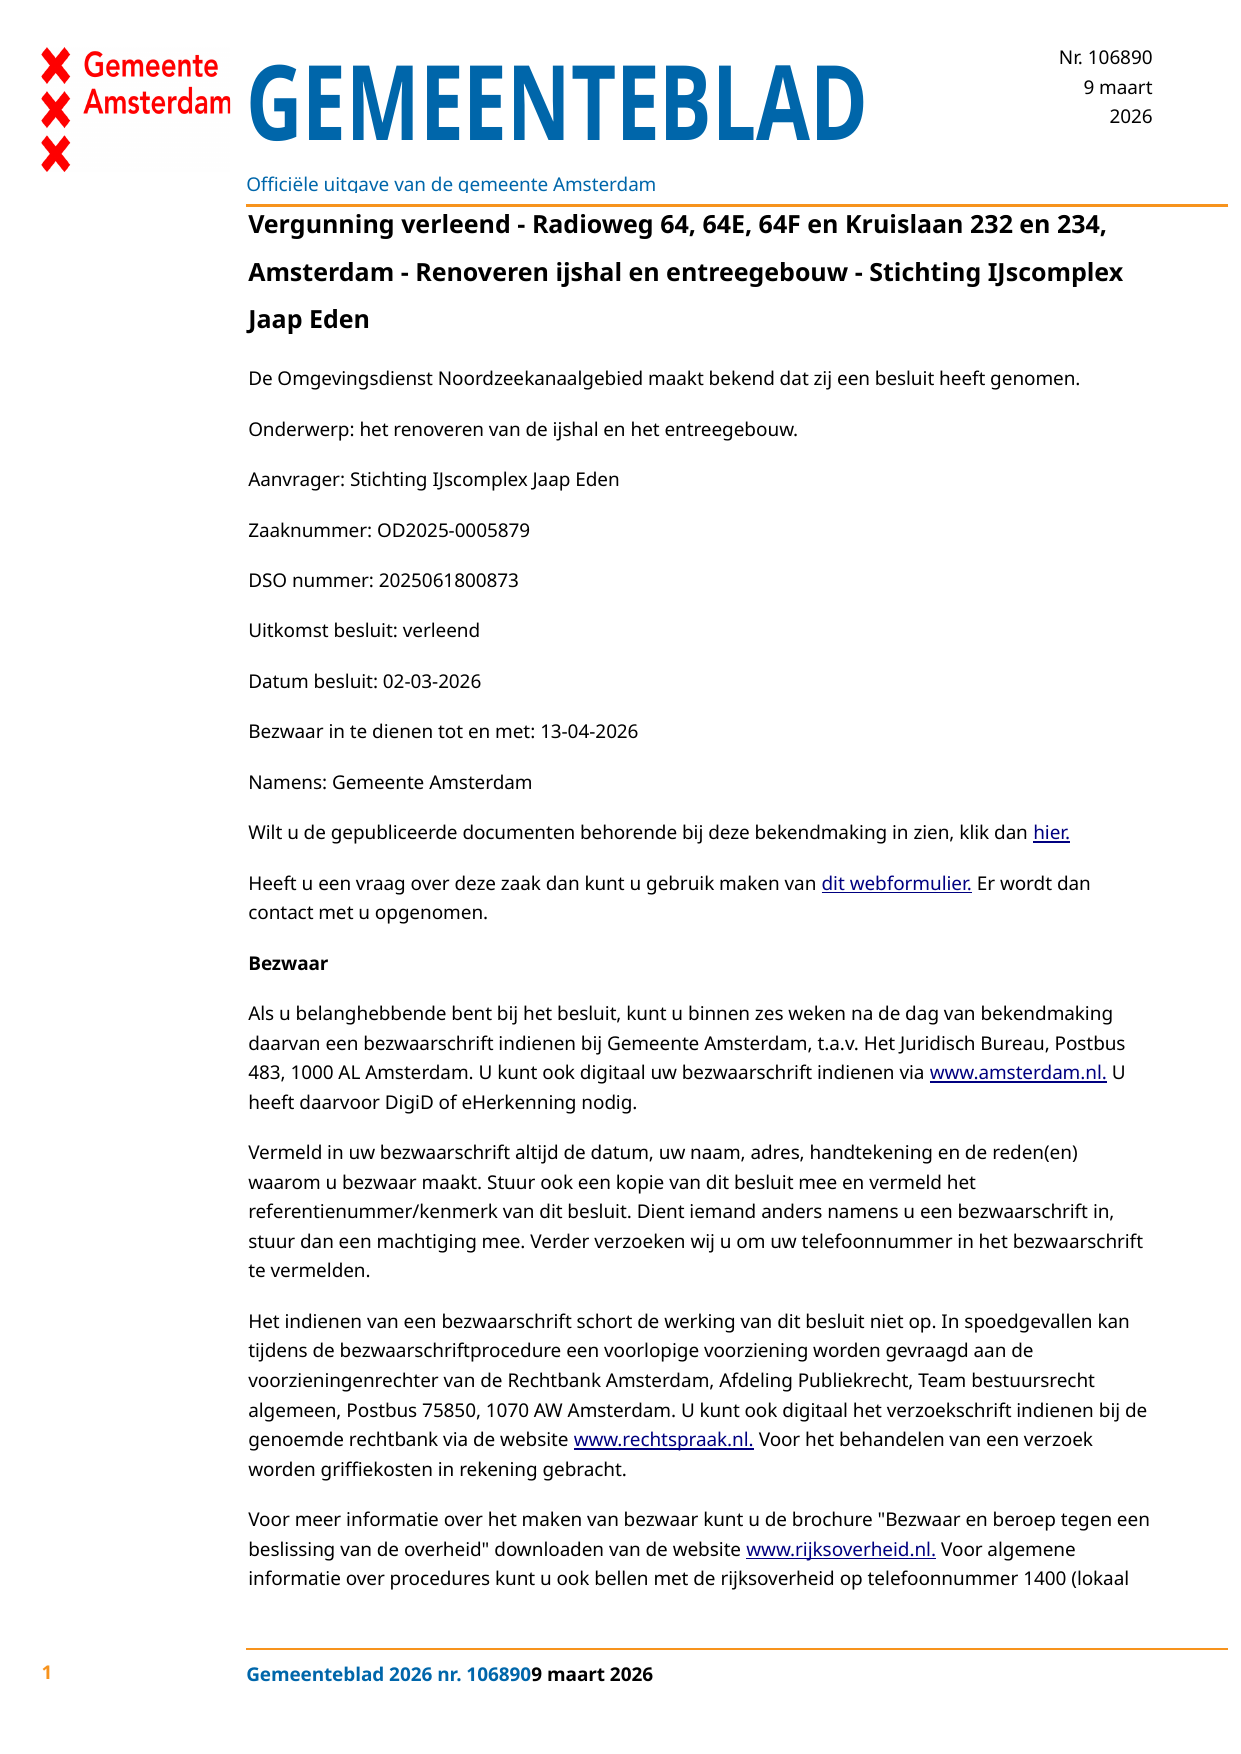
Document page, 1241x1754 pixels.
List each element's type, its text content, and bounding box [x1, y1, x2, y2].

text Voor meer informatie over het maken van bezwaar kunt u de brochure "Bezwaar en beroep tegen een beslissing van de overheid" downloaden van de website www.rijksoverheid.nl. Voor algemene informatie over procedures kunt u ook bellen met de rijksoverheid op telefoonnummer 1400 (lokaal [248, 1506, 1152, 1591]
text Aanvrager: Stichting IJscomplex Jaap Eden [248, 466, 1152, 492]
text Heeft u een vraag over deze zaak dan kunt u gebruik maken van dit webformulier. Er wordt dan contact met u opgenomen. [248, 870, 1152, 925]
text Bezwaar [248, 950, 1152, 975]
text Het indienen van een bezwaarschrift schort de werking van dit besluit niet op. In spoedgevallen kan tijdens de bezwaarschriftprocedure een voorlopige voorziening worden gevraagd aan de voorzieningenrechter van de Rechtbank Amsterdam, Afdeling Publiekrecht, Team bestuursrecht algemeen, Postbus 75850, 1070 AW Amsterdam. U kunt ook digitaal het verzoekschrift indienen bij de genoemde rechtbank via de website www.rechtspraak.nl. Voor het behandelen van een verzoek worden griffiekosten in rekening gebracht. [248, 1308, 1152, 1482]
text Als u belanghebbende bent bij het besluit, kunt u binnen zes weken na de dag van bekendmaking daarvan een bezwaarschrift indienen bij Gemeente Amsterdam, t.a.v. Het Juridisch Bureau, Postbus 483, 1000 AL Amsterdam. U kunt ook digitaal uw bezwaarschrift indienen via www.amsterdam.nl. U heeft daarvoor DigiD of eHerkenning nodig. [248, 1000, 1152, 1114]
text Bezwaar in te dienen tot en met: 13-04-2026 [248, 718, 1152, 744]
text DSO nummer: 2025061800873 [248, 567, 1152, 593]
text De Omgevingsdienst Noordzeekanaalgebied maakt bekend dat zij een besluit heeft genomen. [248, 366, 1152, 391]
text Zaaknummer: OD2025-0005879 [248, 517, 1152, 542]
text Vergunning verleend - Radioweg 64, 64E, 64F en Kruislaan 232 en 234, Amsterdam - Renoveren ijshal en entreegebouw - Stichting IJscomplex Jaap Eden [248, 207, 1152, 336]
text Onderwerp: het renoveren van de ijshal en het entreegebouw. [248, 416, 1152, 442]
text Wilt u de gepubliceerde documenten behorende bij deze bekendmaking in zien, klik dan hier. [248, 819, 1152, 845]
text Namens: Gemeente Amsterdam [248, 769, 1152, 794]
text Vermeld in uw bezwaarschrift altijd de datum, uw naam, adres, handtekening en de reden(en) waarom u bezwaar maakt. Stuur ook een kopie van dit besluit mee en vermeld het referentienummer/kenmerk van dit besluit. Dient iemand anders namens u een bezwaarschrift in, stuur dan een machtiging mee. Verder verzoeken wij u om uw telefoonnummer in het bezwaarschrift te vermelden. [248, 1139, 1152, 1283]
text Datum besluit: 02-03-2026 [248, 668, 1152, 694]
text Uitkomst besluit: verleend [248, 618, 1152, 643]
picture [41, 47, 231, 172]
